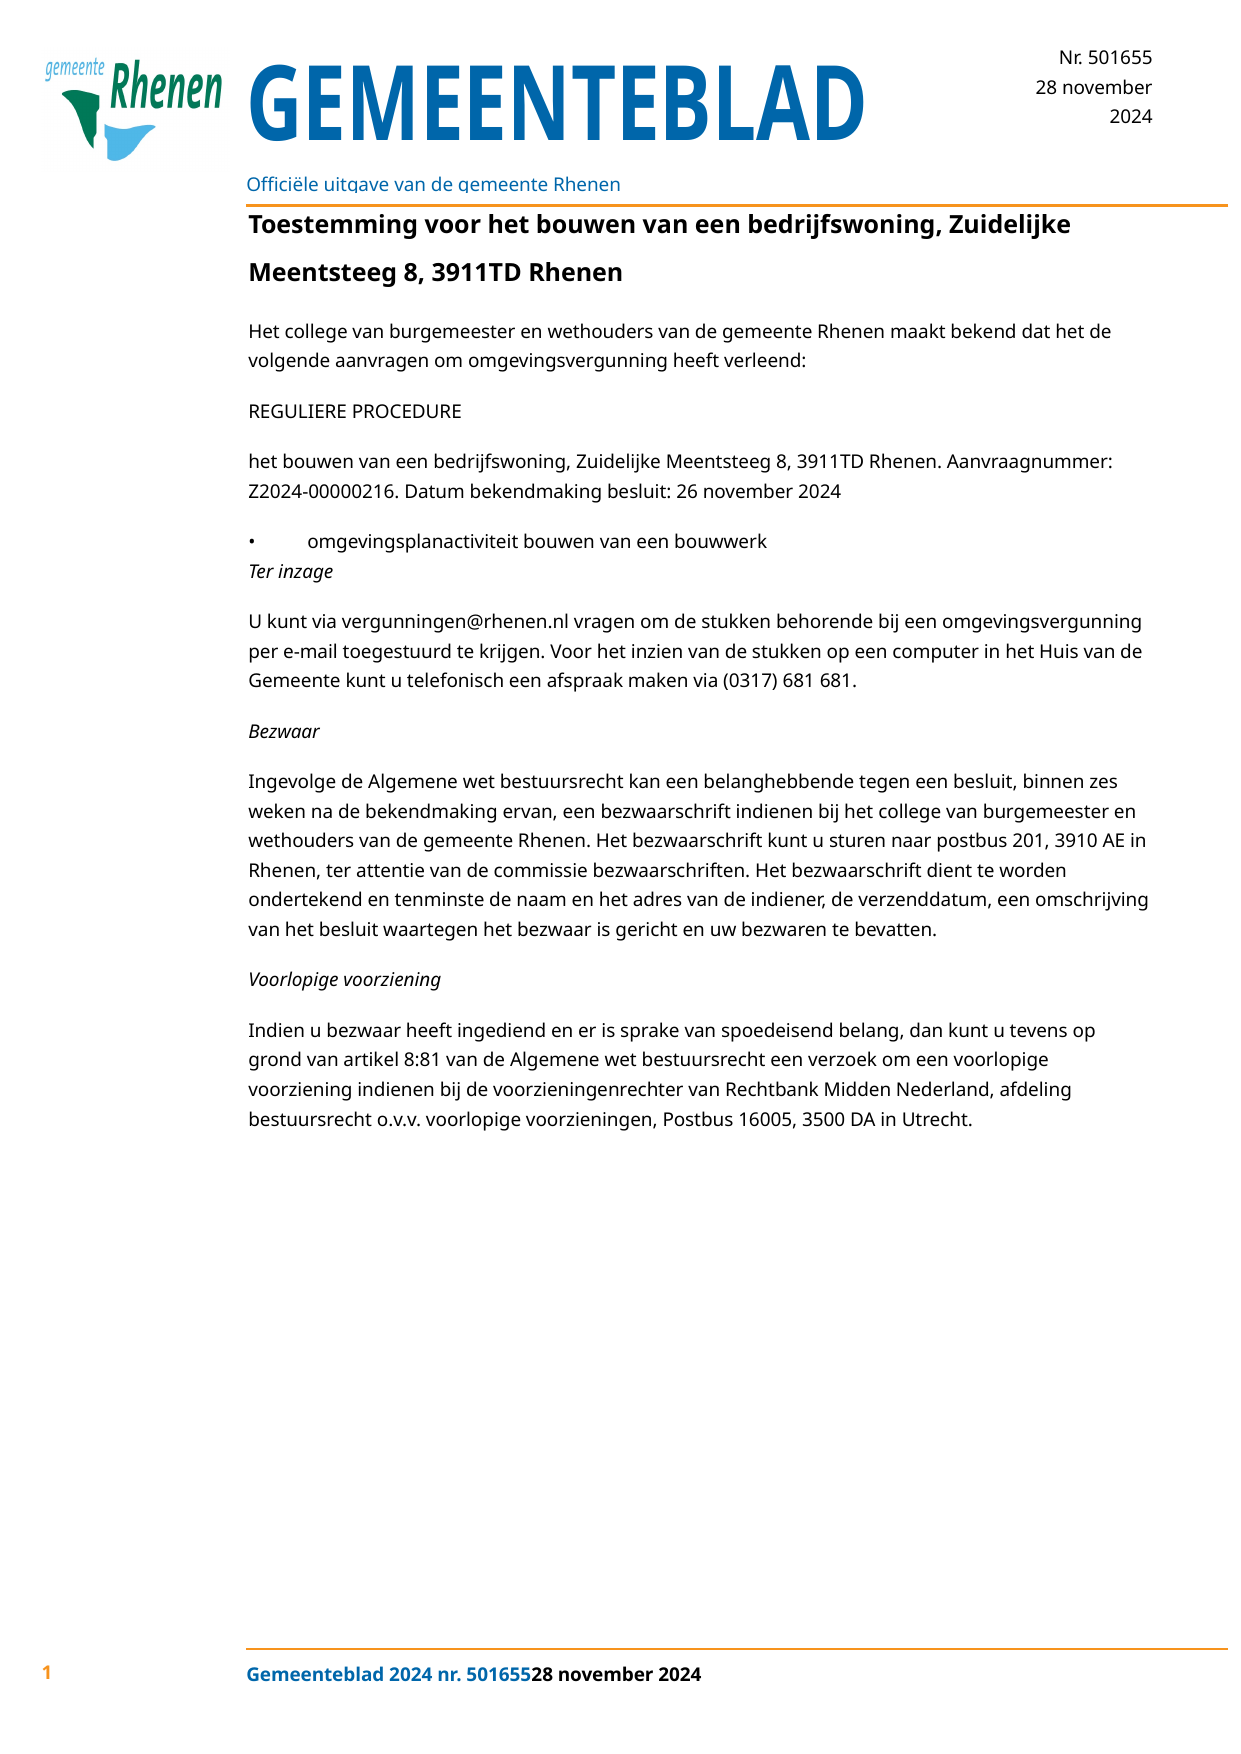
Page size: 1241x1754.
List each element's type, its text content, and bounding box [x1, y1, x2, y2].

text Voorlopige voorziening [248, 967, 1152, 992]
text REGULIERE PROCEDURE [248, 398, 1152, 424]
text Het college van burgemeester en wethouders van de gemeente Rhenen maakt bekend dat het de volgende aanvragen om omgevingsvergunning heeft verleend: [248, 318, 1152, 373]
text U kunt via vergunningen@rhenen.nl vragen om de stukken behorende bij een omgevingsvergunning per e-mail toegestuurd te krijgen. Voor het inzien van de stukken op een computer in het Huis van de Gemeente kunt u telefonisch een afspraak maken via (0317) 681 681. [248, 608, 1152, 693]
text Ingevolge de Algemene wet bestuursrecht kan een belanghebbende tegen een besluit, binnen zes weken na de bekendmaking ervan, een bezwaarschrift indienen bij het college van burgemeester en wethouders van de gemeente Rhenen. Het bezwaarschrift kunt u sturen naar postbus 201, 3910 AE in Rhenen, ter attentie van de commissie bezwaarschriften. Het bezwaarschrift dient te worden ondertekend en tenminste de naam en het adres van de indiener, de verzenddatum, een omschrijving van het besluit waartegen het bezwaar is gericht en uw bezwaren te bevatten. [248, 768, 1152, 942]
text Bezwaar [248, 718, 1152, 744]
list omgevingsplanactiviteit bouwen van een bouwwerk [248, 528, 1152, 554]
text Toestemming voor het bouwen van een bedrijfswoning, Zuidelijke Meentsteeg 8, 3911TD Rhenen [248, 207, 1152, 288]
text het bouwen van een bedrijfswoning, Zuidelijke Meentsteeg 8, 3911TD Rhenen. Aanvraagnummer: Z2024-00000216. Datum bekendmaking besluit: 26 november 2024 [248, 448, 1152, 504]
text Ter inzage [248, 558, 1152, 584]
picture [41, 47, 231, 172]
text Indien u bezwaar heeft ingediend en er is sprake van spoedeisend belang, dan kunt u tevens op grond van artikel 8:81 van de Algemene wet bestuursrecht een verzoek om een voorlopige voorziening indienen bij de voorzieningenrechter van Rechtbank Midden Nederland, afdeling bestuursrecht o.v.v. voorlopige voorzieningen, Postbus 16005, 3500 DA in Utrecht. [248, 1017, 1152, 1132]
